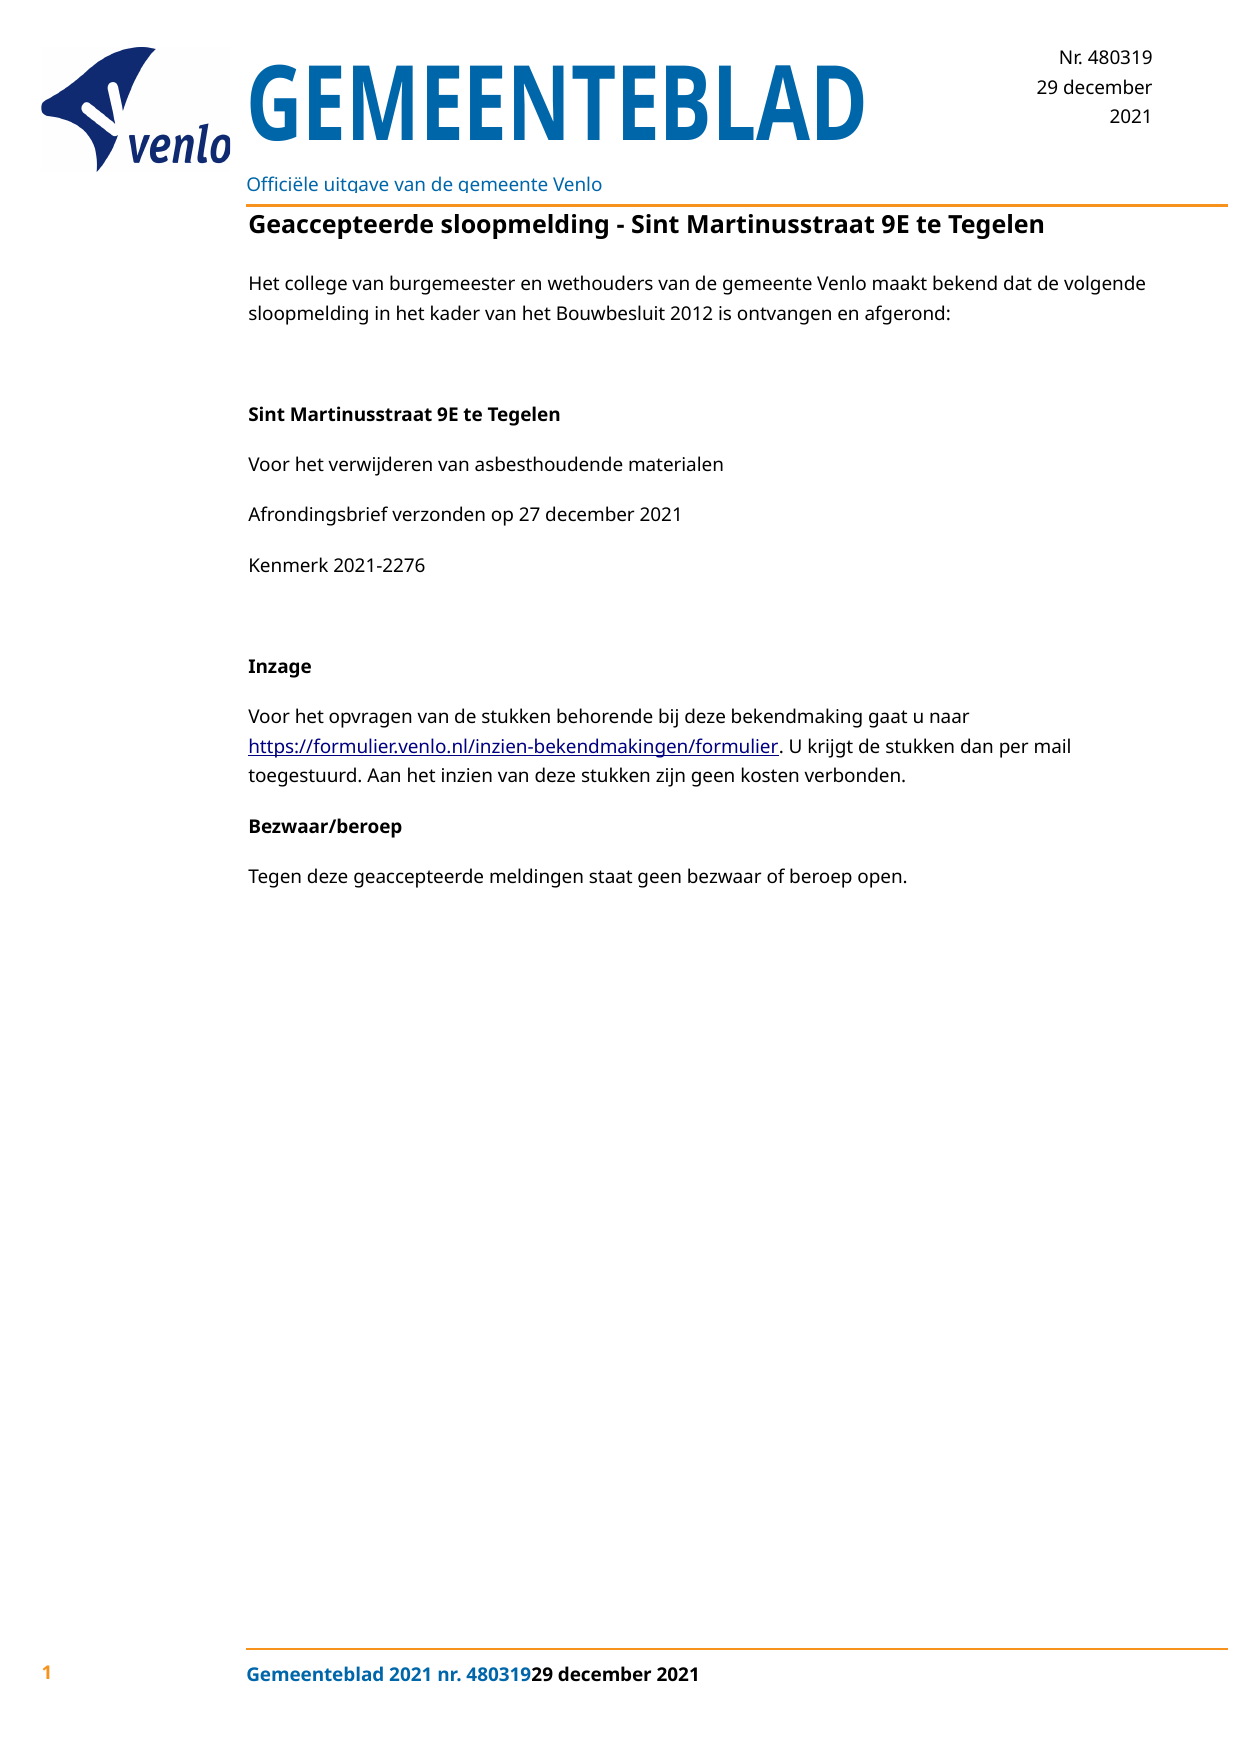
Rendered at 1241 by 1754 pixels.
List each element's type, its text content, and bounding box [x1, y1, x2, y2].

picture [41, 47, 231, 172]
text Geaccepteerde sloopmelding - Sint Martinusstraat 9E te Tegelen [248, 207, 1152, 241]
text Sint Martinusstraat 9E te Tegelen [248, 401, 1152, 426]
text Het college van burgemeester en wethouders van de gemeente Venlo maakt bekend dat de volgende sloopmelding in het kader van het Bouwbesluit 2012 is ontvangen en afgerond: [248, 270, 1152, 326]
text Afrondingsbrief verzonden op 27 december 2021 [248, 502, 1152, 527]
text Voor het opvragen van de stukken behorende bij deze bekendmaking gaat u naar https://formulier.venlo.nl/inzien-bekendmakingen/formulier. U krijgt de stukken dan per mail toegestuurd. Aan het inzien van deze stukken zijn geen kosten verbonden. [248, 703, 1152, 788]
text Inzage [248, 653, 1152, 678]
text Kenmerk 2021-2276 [248, 552, 1152, 578]
text Tegen deze geaccepteerde meldingen staat geen bezwaar of beroep open. [248, 863, 1152, 889]
text Bezwaar/beroep [248, 813, 1152, 838]
text Voor het verwijderen van asbesthoudende materialen [248, 451, 1152, 477]
